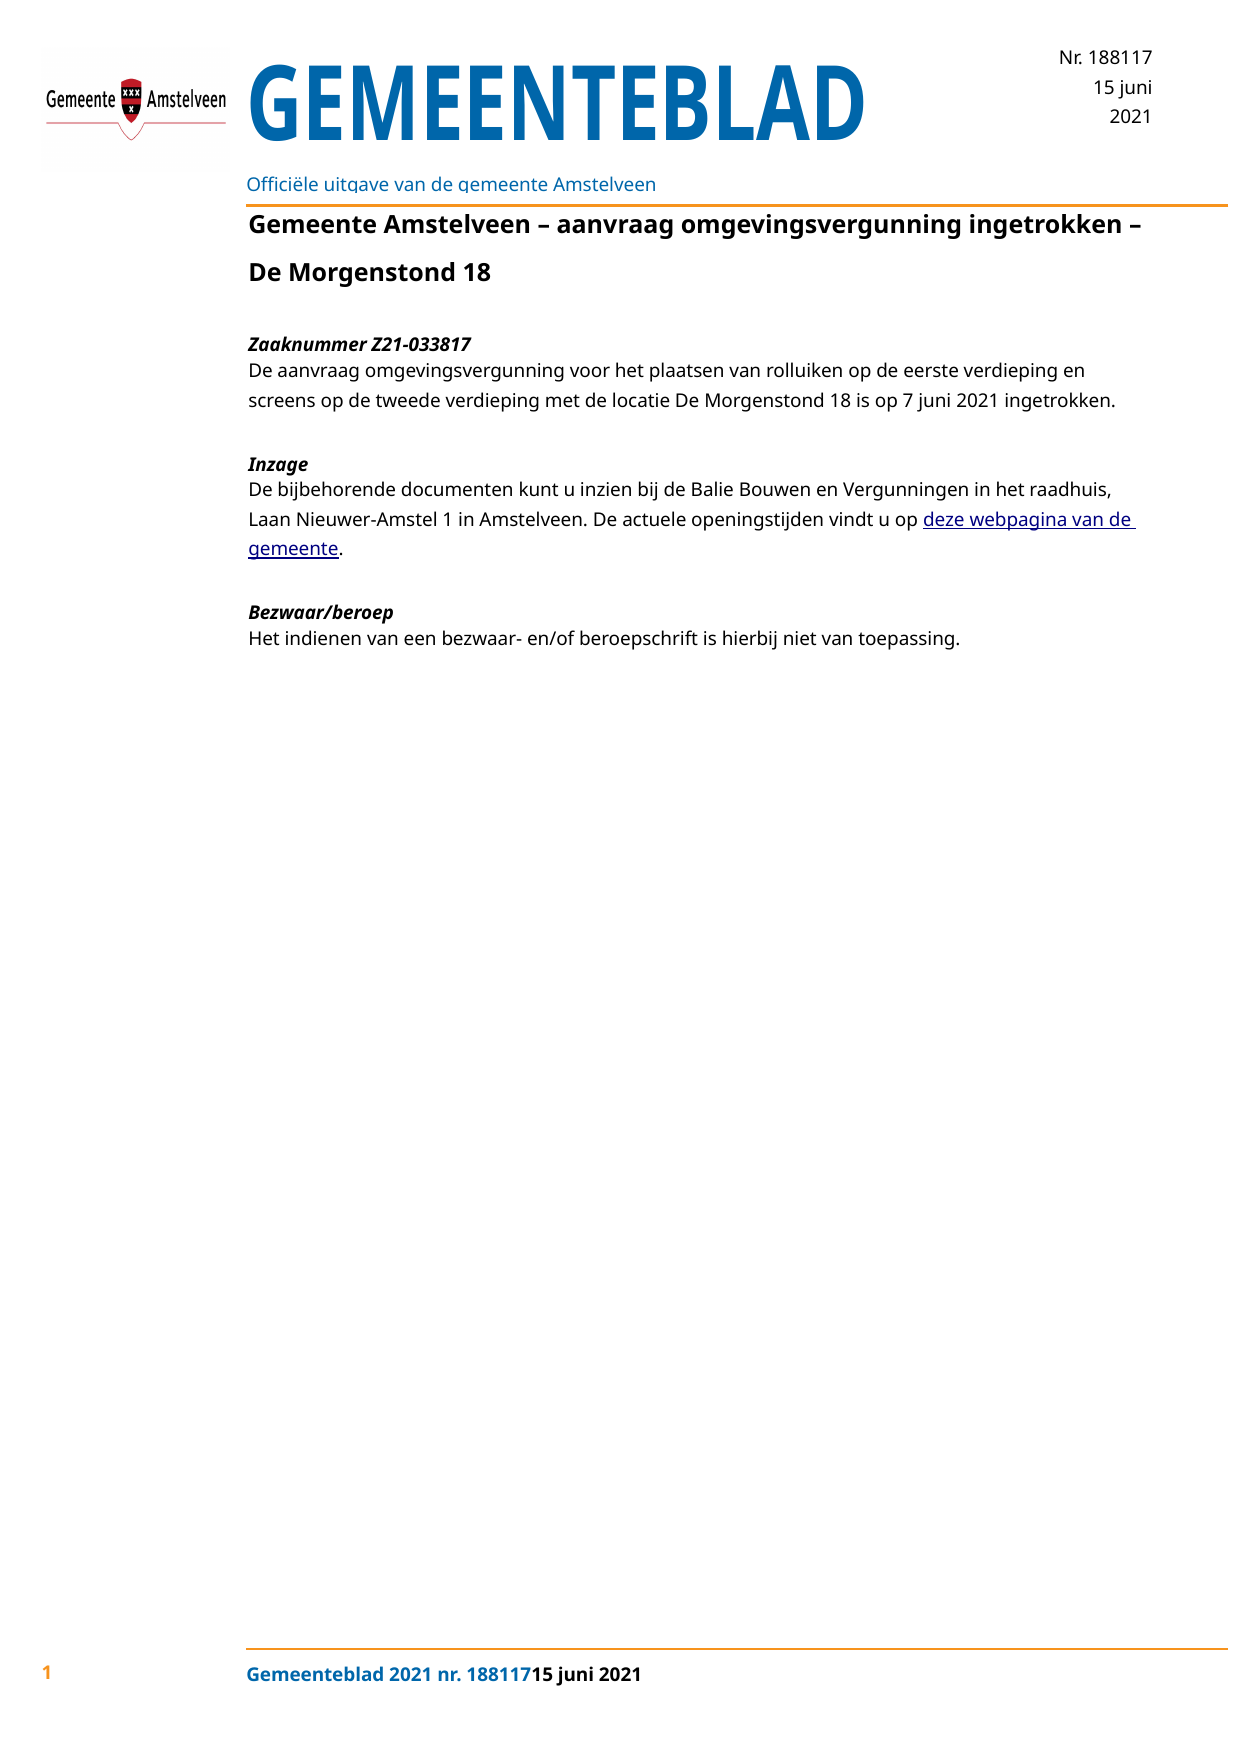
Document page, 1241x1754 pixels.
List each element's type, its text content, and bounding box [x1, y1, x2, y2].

picture [41, 47, 231, 172]
text Het indienen van een bezwaar- en/of beroepschrift is hierbij niet van toepassing. [248, 625, 1152, 651]
text Bezwaar/beroep [248, 599, 1152, 625]
text Gemeente Amstelveen – aanvraag omgevingsvergunning ingetrokken – De Morgenstond 18 [248, 207, 1152, 288]
text De bijbehorende documenten kunt u inzien bij de Balie Bouwen en Vergunningen in het raadhuis, Laan Nieuwer-Amstel 1 in Amstelveen. De actuele openingstijden vindt u op deze webpagina van de gemeente. [248, 476, 1152, 561]
text Inzage [248, 451, 1152, 476]
text Zaaknummer Z21-033817 [248, 331, 1152, 357]
text De aanvraag omgevingsvergunning voor het plaatsen van rolluiken op de eerste verdieping en screens op de tweede verdieping met de locatie De Morgenstond 18 is op 7 juni 2021 ingetrokken. [248, 357, 1152, 412]
